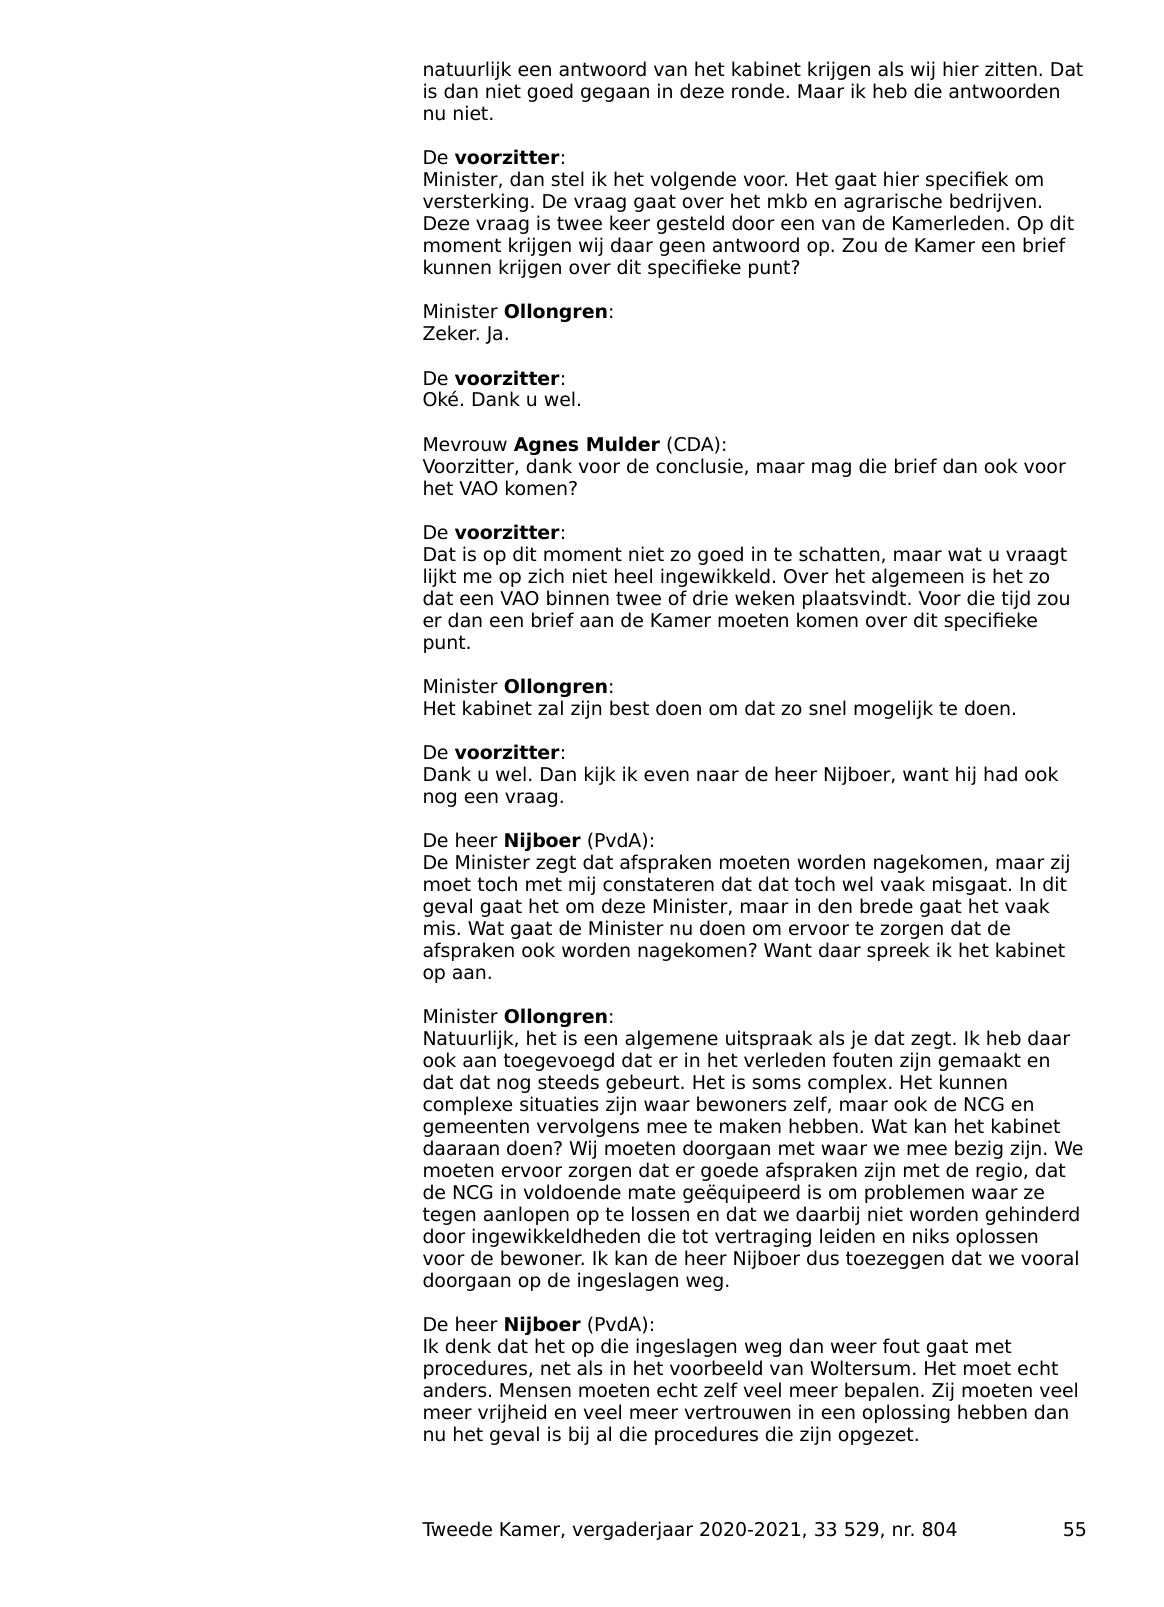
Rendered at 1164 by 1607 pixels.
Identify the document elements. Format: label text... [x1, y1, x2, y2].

text Zeker. Ja. [422, 323, 1087, 345]
text De Minister zegt dat afspraken moeten worden nagekomen, maar zij moet toch met mij constateren dat dat toch wel vaak misgaat. In dit geval gaat het om deze Minister, maar in den brede gaat het vaak mis. Wat gaat de Minister nu doen om ervoor te zorgen dat de afspraken ook worden nagekomen? Want daar spreek ik het kabinet op aan. [422, 852, 1087, 984]
text De heer Nijboer (PvdA): [422, 830, 1087, 852]
text De heer Nijboer (PvdA): [422, 1314, 1087, 1336]
text De voorzitter: [422, 522, 1087, 544]
text Minister Ollongren: [422, 1006, 1087, 1028]
text Ik denk dat het op die ingeslagen weg dan weer fout gaat met procedures, net als in het voorbeeld van Woltersum. Het moet echt anders. Mensen moeten echt zelf veel meer bepalen. Zij moeten veel meer vrijheid en veel meer vertrouwen in een oplossing hebben dan nu het geval is bij al die procedures die zijn opgezet. [422, 1336, 1087, 1446]
text Minister Ollongren: [422, 301, 1087, 323]
text Voorzitter, dank voor de conclusie, maar mag die brief dan ook voor het VAO komen? [422, 456, 1087, 499]
text Minister Ollongren: [422, 676, 1087, 698]
text Het kabinet zal zijn best doen om dat zo snel mogelijk te doen. [422, 698, 1087, 720]
text Dank u wel. Dan kijk ik even naar de heer Nijboer, want hij had ook nog een vraag. [422, 764, 1087, 808]
text De voorzitter: [422, 147, 1087, 169]
text Dat is op dit moment niet zo goed in te schatten, maar wat u vraagt lijkt me op zich niet heel ingewikkeld. Over het algemeen is het zo dat een VAO binnen twee of drie weken plaatsvindt. Voor die tijd zou er dan een brief aan de Kamer moeten komen over dit specifieke punt. [422, 544, 1087, 653]
text Minister, dan stel ik het volgende voor. Het gaat hier specifiek om versterking. De vraag gaat over het mkb en agrarische bedrijven. Deze vraag is twee keer gesteld door een van de Kamerleden. Op dit moment krijgen wij daar geen antwoord op. Zou de Kamer een brief kunnen krijgen over dit specifieke punt? [422, 169, 1087, 279]
text Mevrouw Agnes Mulder (CDA): [422, 433, 1087, 456]
text natuurlijk een antwoord van het kabinet krijgen als wij hier zitten. Dat is dan niet goed gegaan in deze ronde. Maar ik heb die antwoorden nu niet. [422, 59, 1087, 125]
text De voorzitter: [422, 367, 1087, 389]
text Oké. Dank u wel. [422, 389, 1087, 411]
text Natuurlijk, het is een algemene uitspraak als je dat zegt. Ik heb daar ook aan toegevoegd dat er in het verleden fouten zijn gemaakt en dat dat nog steeds gebeurt. Het is soms complex. Het kunnen complexe situaties zijn waar bewoners zelf, maar ook de NCG en gemeenten vervolgens mee te maken hebben. Wat kan het kabinet daaraan doen? Wij moeten doorgaan met waar we mee bezig zijn. We moeten ervoor zorgen dat er goede afspraken zijn met de regio, dat de NCG in voldoende mate geëquipeerd is om problemen waar ze tegen aanlopen op te lossen en dat we daarbij niet worden gehinderd door ingewikkeldheden die tot vertraging leiden en niks oplossen voor de bewoner. Ik kan de heer Nijboer dus toezeggen dat we vooral doorgaan op de ingeslagen weg. [422, 1028, 1087, 1292]
text De voorzitter: [422, 742, 1087, 764]
